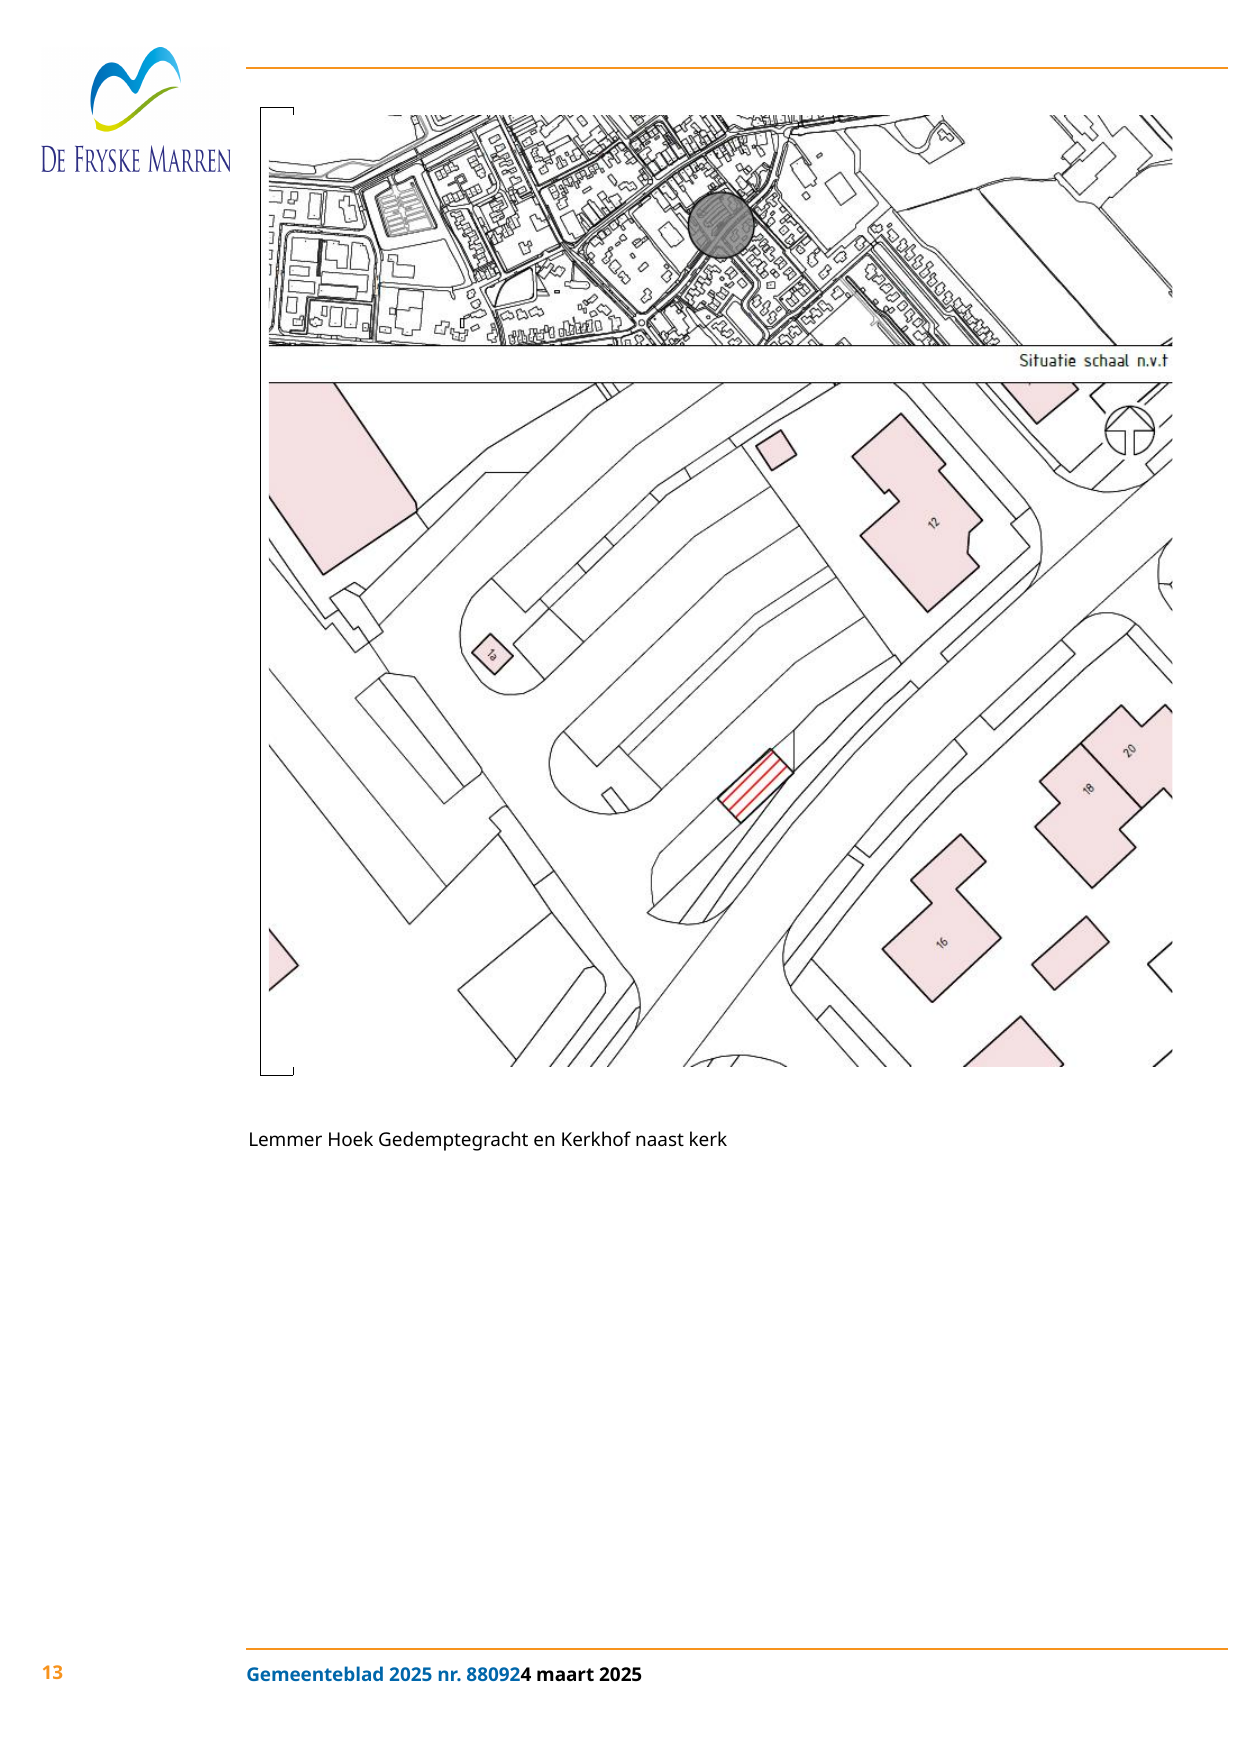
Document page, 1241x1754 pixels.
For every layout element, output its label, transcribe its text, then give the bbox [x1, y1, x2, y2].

picture [41, 47, 231, 172]
text Lemmer Hoek Gedemptegracht en Kerkhof naast kerk [248, 1126, 1152, 1152]
picture [268, 115, 1173, 1067]
